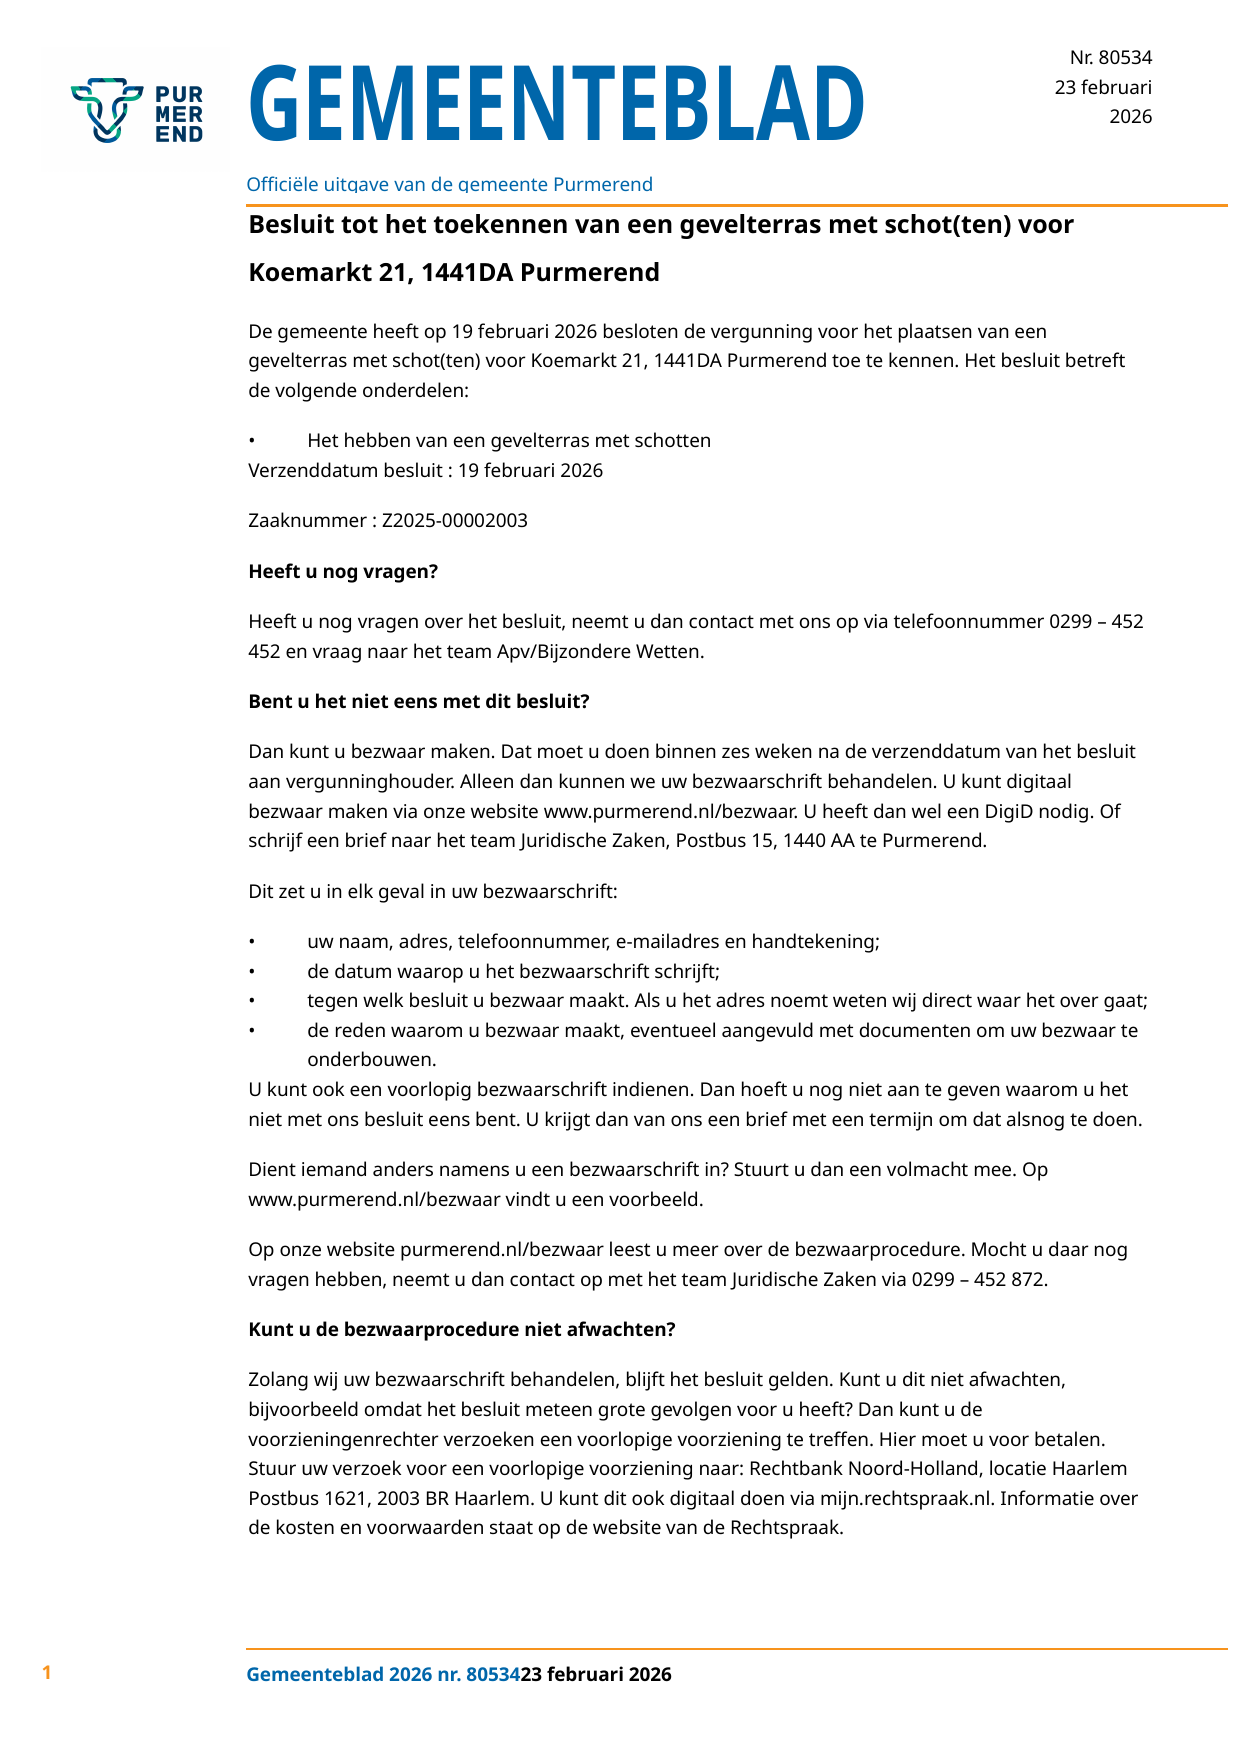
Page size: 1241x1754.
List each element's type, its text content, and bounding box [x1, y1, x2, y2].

list de datum waarop u het bezwaarschrift schrijft; [248, 958, 1152, 984]
text Verzenddatum besluit : 19 februari 2026 [248, 457, 1152, 483]
text Zolang wij uw bezwaarschrift behandelen, blijft het besluit gelden. Kunt u dit niet afwachten, bijvoorbeeld omdat het besluit meteen grote gevolgen voor u heeft? Dan kunt u de voorzieningenrechter verzoeken een voorlopige voorziening te treffen. Hier moet u voor betalen. Stuur uw verzoek voor een voorlopige voorziening naar: Rechtbank Noord-Holland, locatie Haarlem Postbus 1621, 2003 BR Haarlem. U kunt dit ook digitaal doen via mijn.rechtspraak.nl. Informatie over de kosten en voorwaarden staat op de website van de Rechtspraak. [248, 1367, 1152, 1540]
list uw naam, adres, telefoonnummer, e-mailadres en handtekening; [248, 928, 1152, 954]
list Het hebben van een gevelterras met schotten [248, 427, 1152, 453]
text Dient iemand anders namens u een bezwaarschrift in? Stuurt u dan een volmacht mee. Op www.purmerend.nl/bezwaar vindt u een voorbeeld. [248, 1156, 1152, 1212]
text Kunt u de bezwaarprocedure niet afwachten? [248, 1316, 1152, 1342]
text U kunt ook een voorlopig bezwaarschrift indienen. Dan hoeft u nog niet aan te geven waarom u het niet met ons besluit eens bent. U krijgt dan van ons een brief met een termijn om dat alsnog te doen. [248, 1076, 1152, 1132]
list tegen welk besluit u bezwaar maakt. Als u het adres noemt weten wij direct waar het over gaat; [248, 987, 1152, 1013]
text Besluit tot het toekennen van een gevelterras met schot(ten) voor Koemarkt 21, 1441DA Purmerend [248, 207, 1152, 288]
text Heeft u nog vragen over het besluit, neemt u dan contact met ons op via telefoonnummer 0299 – 452 452 en vraag naar het team Apv/Bijzondere Wetten. [248, 608, 1152, 664]
list de reden waarom u bezwaar maakt, eventueel aangevuld met documenten om uw bezwaar te onderbouwen. [248, 1017, 1152, 1072]
text Bent u het niet eens met dit besluit? [248, 688, 1152, 714]
text De gemeente heeft op 19 februari 2026 besloten de vergunning voor het plaatsen van een gevelterras met schot(ten) voor Koemarkt 21, 1441DA Purmerend toe te kennen. Het besluit betreft de volgende onderdelen: [248, 318, 1152, 403]
text Heeft u nog vragen? [248, 558, 1152, 584]
text Dan kunt u bezwaar maken. Dat moet u doen binnen zes weken na de verzenddatum van het besluit aan vergunninghouder. Alleen dan kunnen we uw bezwaarschrift behandelen. U kunt digitaal bezwaar maken via onze website www.purmerend.nl/bezwaar. U heeft dan wel een DigiD nodig. Of schrijf een brief naar het team Juridische Zaken, Postbus 15, 1440 AA te Purmerend. [248, 739, 1152, 853]
text Op onze website purmerend.nl/bezwaar leest u meer over de bezwaarprocedure. Mocht u daar nog vragen hebben, neemt u dan contact op met het team Juridische Zaken via 0299 – 452 872. [248, 1236, 1152, 1292]
picture [41, 47, 231, 172]
text Zaaknummer : Z2025-00002003 [248, 507, 1152, 533]
text Dit zet u in elk geval in uw bezwaarschrift: [248, 878, 1152, 904]
